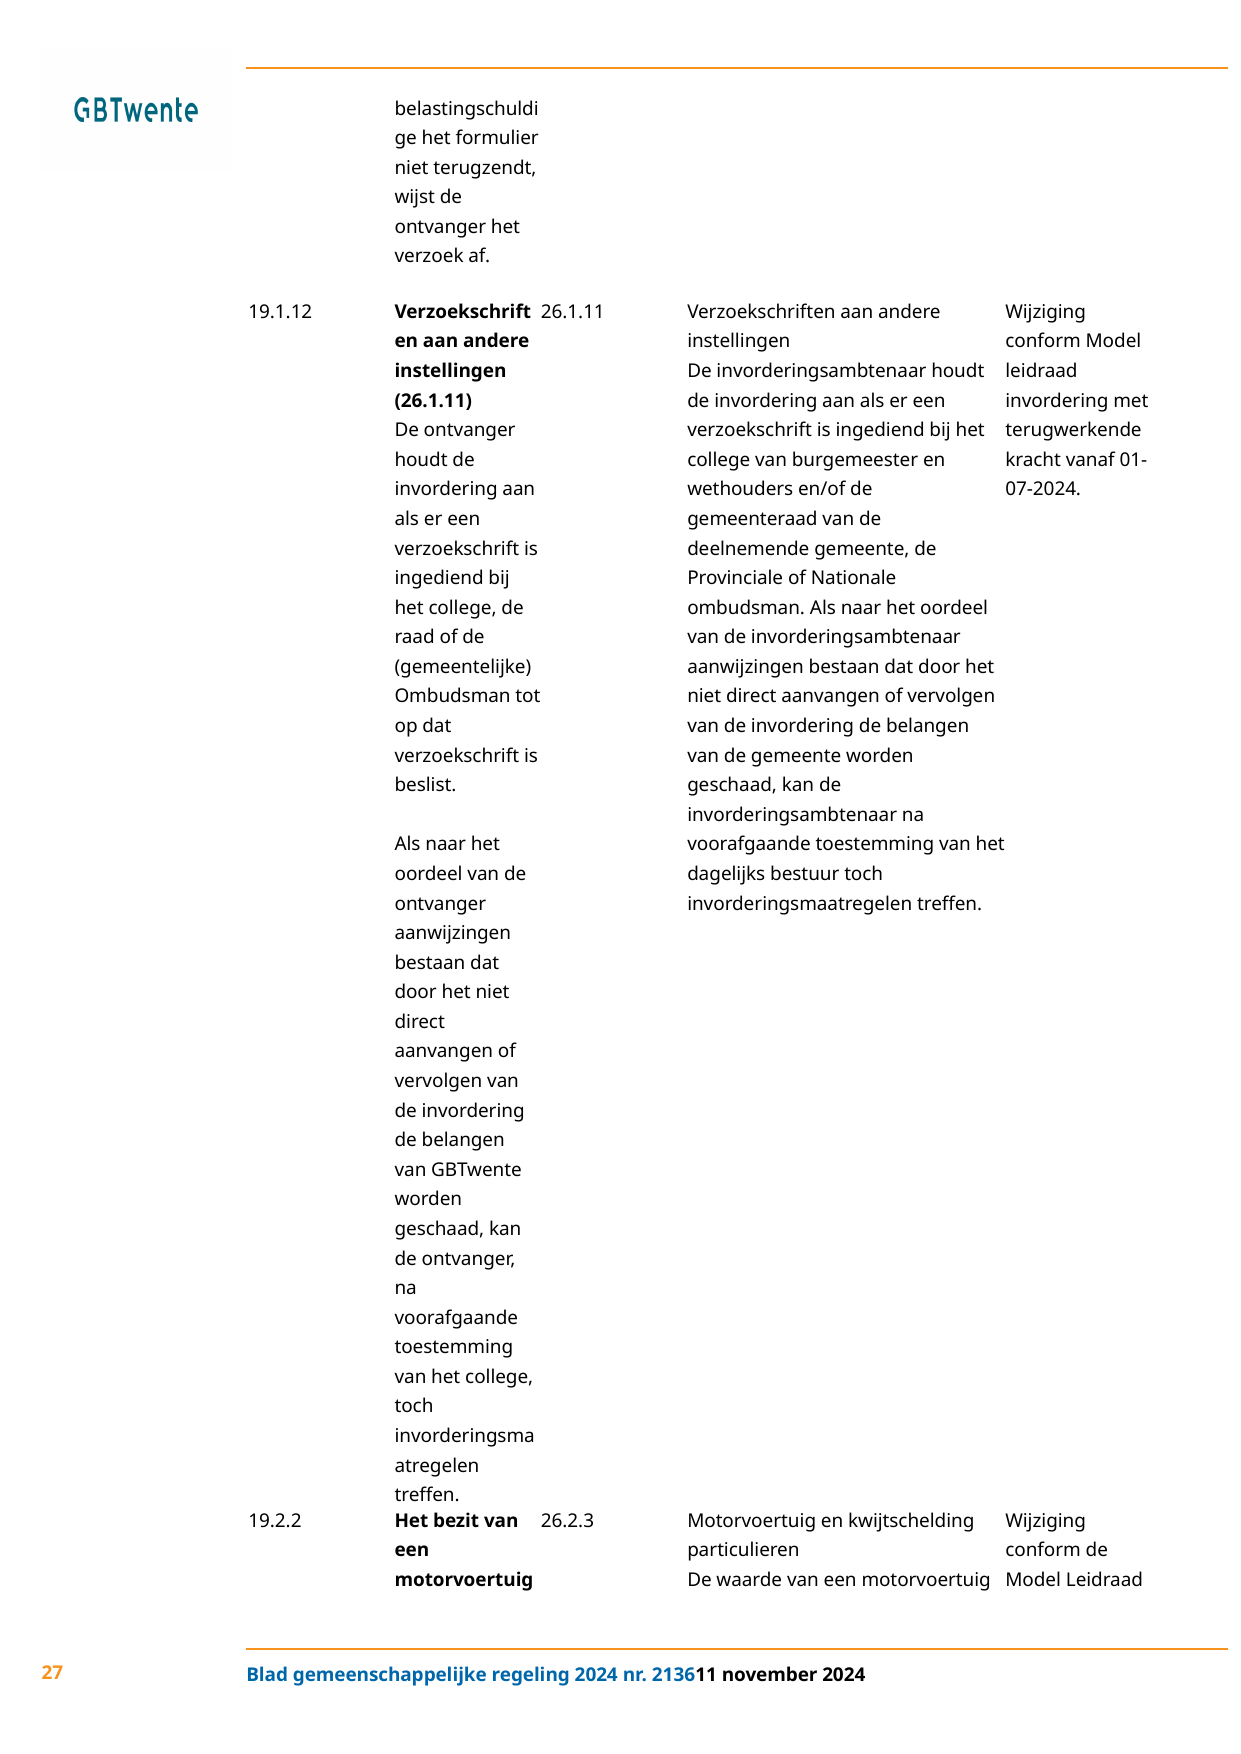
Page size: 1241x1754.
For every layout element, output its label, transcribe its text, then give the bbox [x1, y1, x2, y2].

table_cell 19.2.2 [248, 1507, 394, 1592]
table_cell Het bezit van een motorvoertuig [394, 1507, 541, 1592]
table_cell [1005, 95, 1152, 298]
table_cell belastingschuldige het formulier niet terugzendt, wijst de ontvanger het verzoek af. [394, 95, 541, 298]
table_cell [248, 95, 394, 298]
picture [41, 47, 231, 172]
table_cell 19.1.12 [248, 298, 394, 1507]
table_cell Wijziging conform de Model Leidraad [1005, 1507, 1152, 1592]
table_cell Verzoekschriften aan andere instellingen (26.1.11) De ontvanger houdt de invordering aan als er een verzoekschrift is ingediend bij het college, de raad of de (gemeentelijke) Ombudsman tot op dat verzoekschrift is beslist. Als naar het oordeel van de ontvanger aanwijzingen bestaan dat door het niet direct aanvangen of vervolgen van de invordering de belangen van GBTwente worden geschaad, kan de ontvanger, na voorafgaande toestemming van het college, toch invorderingsmaatregelen treffen. [394, 298, 541, 1507]
table_cell Verzoekschriften aan andere instellingen De invorderingsambtenaar houdt de invordering aan als er een verzoekschrift is ingediend bij het college van burgemeester en wethouders en/of de gemeenteraad van de deelnemende gemeente, de Provinciale of Nationale ombudsman. Als naar het oordeel van de invorderingsambtenaar aanwijzingen bestaan dat door het niet direct aanvangen of vervolgen van de invordering de belangen van de gemeente worden geschaad, kan de invorderingsambtenaar na voorafgaande toestemming van het dagelijks bestuur toch invorderingsmaatregelen treffen. [687, 298, 1005, 1507]
table_cell [687, 95, 1005, 298]
table_cell Motorvoertuig en kwijtschelding particulieren De waarde van een motorvoertuig [687, 1507, 1005, 1592]
table_cell [541, 95, 687, 298]
table_cell 26.2.3 [541, 1507, 687, 1592]
table_cell Wijziging conform Model leidraad invordering met terugwerkende kracht vanaf 01-07-2024. [1005, 298, 1152, 1507]
table_cell 26.1.11 [541, 298, 687, 1507]
